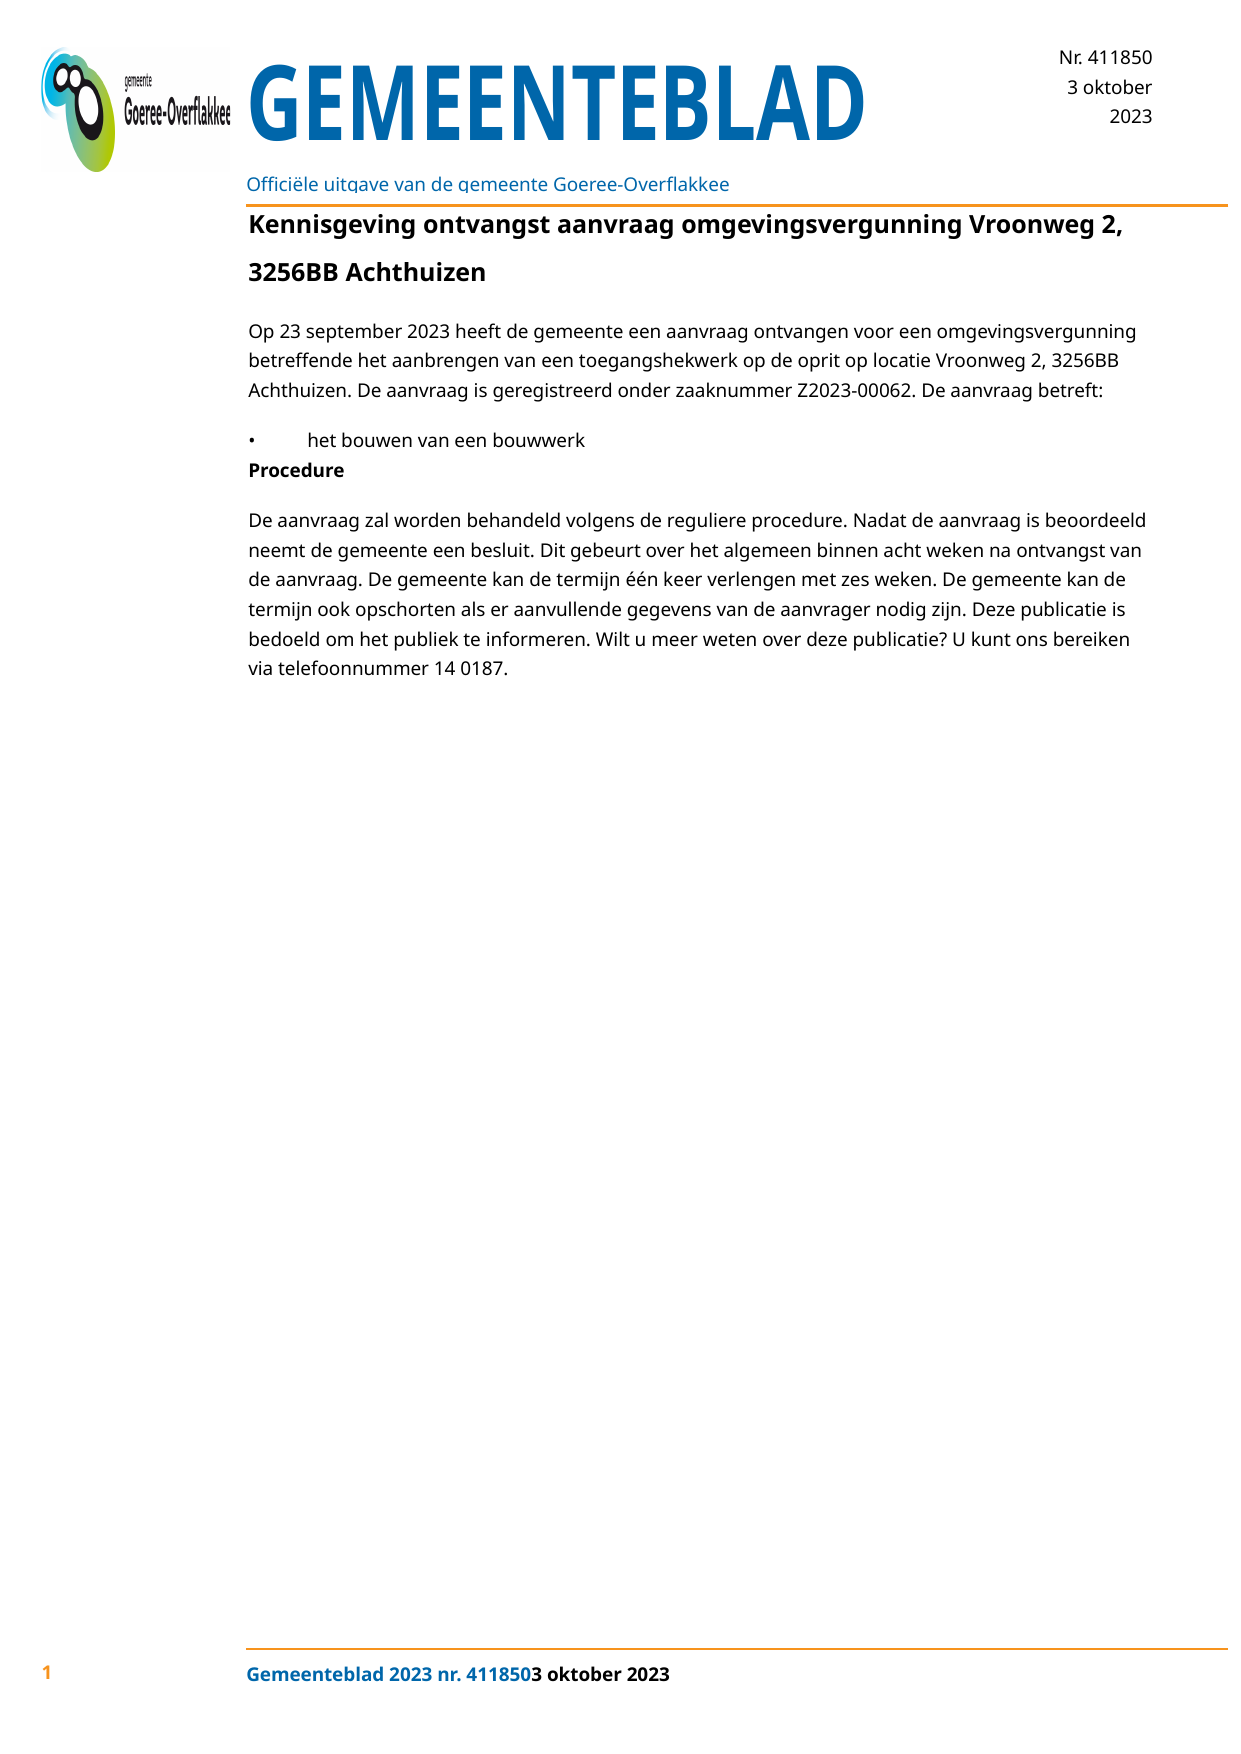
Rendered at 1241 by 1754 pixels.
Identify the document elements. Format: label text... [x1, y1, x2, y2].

picture [41, 47, 231, 172]
list het bouwen van een bouwwerk [248, 427, 1152, 453]
text Kennisgeving ontvangst aanvraag omgevingsvergunning Vroonweg 2, 3256BB Achthuizen [248, 207, 1152, 288]
text Procedure [248, 457, 1152, 483]
text De aanvraag zal worden behandeld volgens de reguliere procedure. Nadat de aanvraag is beoordeeld neemt de gemeente een besluit. Dit gebeurt over het algemeen binnen acht weken na ontvangst van de aanvraag. De gemeente kan de termijn één keer verlengen met zes weken. De gemeente kan de termijn ook opschorten als er aanvullende gegevens van de aanvrager nodig zijn. Deze publicatie is bedoeld om het publiek te informeren. Wilt u meer weten over deze publicatie? U kunt ons bereiken via telefoonnummer 14 0187. [248, 507, 1152, 681]
text Op 23 september 2023 heeft de gemeente een aanvraag ontvangen voor een omgevingsvergunning betreffende het aanbrengen van een toegangshekwerk op de oprit op locatie Vroonweg 2, 3256BB Achthuizen. De aanvraag is geregistreerd onder zaaknummer Z2023-00062. De aanvraag betreft: [248, 318, 1152, 403]
